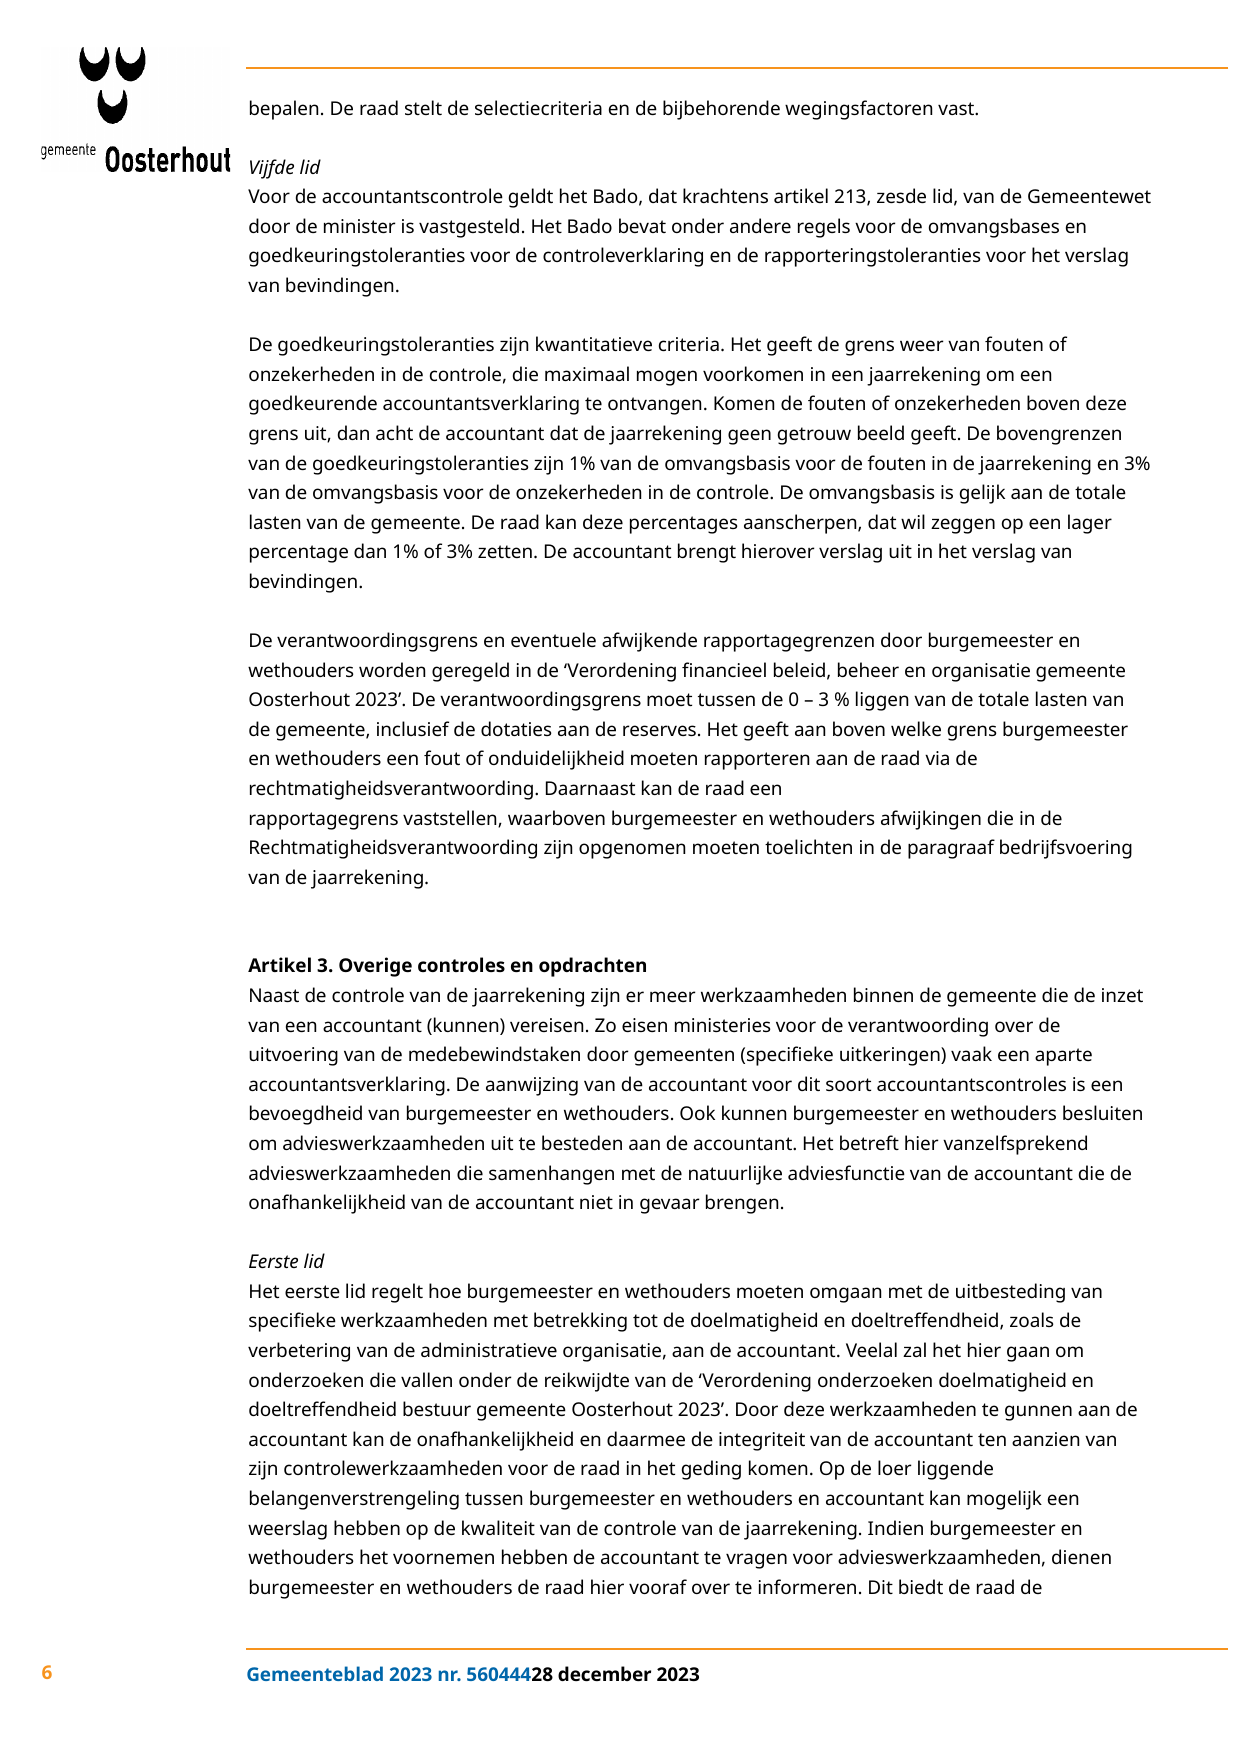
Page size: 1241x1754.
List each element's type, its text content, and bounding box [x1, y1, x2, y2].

text De goedkeuringstoleranties zijn kwantitatieve criteria. Het geeft de grens weer van fouten of onzekerheden in de controle, die maximaal mogen voorkomen in een jaarrekening om een goedkeurende accountantsverklaring te ontvangen. Komen de fouten of onzekerheden boven deze grens uit, dan acht de accountant dat de jaarrekening geen getrouw beeld geeft. De bovengrenzen van de goedkeuringstoleranties zijn 1% van de omvangsbasis voor de fouten in de jaarrekening en 3% van de omvangsbasis voor de onzekerheden in de controle. De omvangsbasis is gelijk aan de totale lasten van de gemeente. De raad kan deze percentages aanscherpen, dat wil zeggen op een lager percentage dan 1% of 3% zetten. De accountant brengt hierover verslag uit in het verslag van bevindingen. [248, 331, 1152, 594]
text bepalen. De raad stelt de selectiecriteria en de bijbehorende wegingsfactoren vast. [248, 95, 1152, 121]
text Vijfde lid [248, 154, 1152, 180]
text Naast de controle van de jaarrekening zijn er meer werkzaamheden binnen de gemeente die de inzet van een accountant (kunnen) vereisen. Zo eisen ministeries voor de verantwoording over de uitvoering van de medebewindstaken door gemeenten (specifieke uitkeringen) vaak een aparte accountantsverklaring. De aanwijzing van de accountant voor dit soort accountantscontroles is een bevoegdheid van burgemeester en wethouders. Ook kunnen burgemeester en wethouders besluiten om advieswerkzaamheden uit te besteden aan de accountant. Het betreft hier vanzelfsprekend advieswerkzaamheden die samenhangen met de natuurlijke adviesfunctie van de accountant die de onafhankelijkheid van de accountant niet in gevaar brengen. [248, 982, 1152, 1215]
text Het eerste lid regelt hoe burgemeester en wethouders moeten omgaan met de uitbesteding van specifieke werkzaamheden met betrekking tot de doelmatigheid en doeltreffendheid, zoals de verbetering van de administratieve organisatie, aan de accountant. Veelal zal het hier gaan om onderzoeken die vallen onder de reikwijdte van de ‘Verordening onderzoeken doelmatigheid en doeltreffendheid bestuur gemeente Oosterhout 2023’. Door deze werkzaamheden te gunnen aan de accountant kan de onafhankelijkheid en daarmee de integriteit van de accountant ten aanzien van zijn controlewerkzaamheden voor de raad in het geding komen. Op de loer liggende belangenverstrengeling tussen burgemeester en wethouders en accountant kan mogelijk een weerslag hebben op de kwaliteit van de controle van de jaarrekening. Indien burgemeester en wethouders het voornemen hebben de accountant te vragen voor advieswerkzaamheden, dienen burgemeester en wethouders de raad hier vooraf over te informeren. Dit biedt de raad de [248, 1278, 1152, 1600]
picture [41, 47, 231, 172]
text Voor de accountantscontrole geldt het Bado, dat krachtens artikel 213, zesde lid, van de Gemeentewet door de minister is vastgesteld. Het Bado bevat onder andere regels voor de omvangsbases en goedkeuringstoleranties voor de controleverklaring en de rapporteringstoleranties voor het verslag van bevindingen. [248, 183, 1152, 298]
text rapportagegrens vaststellen, waarboven burgemeester en wethouders afwijkingen die in de Rechtmatigheidsverantwoording zijn opgenomen moeten toelichten in de paragraaf bedrijfsvoering van de jaarrekening. [248, 805, 1152, 890]
text De verantwoordingsgrens en eventuele afwijkende rapportagegrenzen door burgemeester en wethouders worden geregeld in de ‘Verordening financieel beleid, beheer en organisatie gemeente Oosterhout 2023’. De verantwoordingsgrens moet tussen de 0 – 3 % liggen van de totale lasten van de gemeente, inclusief de dotaties aan de reserves. Het geeft aan boven welke grens burgemeester en wethouders een fout of onduidelijkheid moeten rapporteren aan de raad via de rechtmatigheidsverantwoording. Daarnaast kan de raad een [248, 627, 1152, 801]
text Eerste lid [248, 1248, 1152, 1274]
text Artikel 3. Overige controles en opdrachten [248, 953, 1152, 978]
